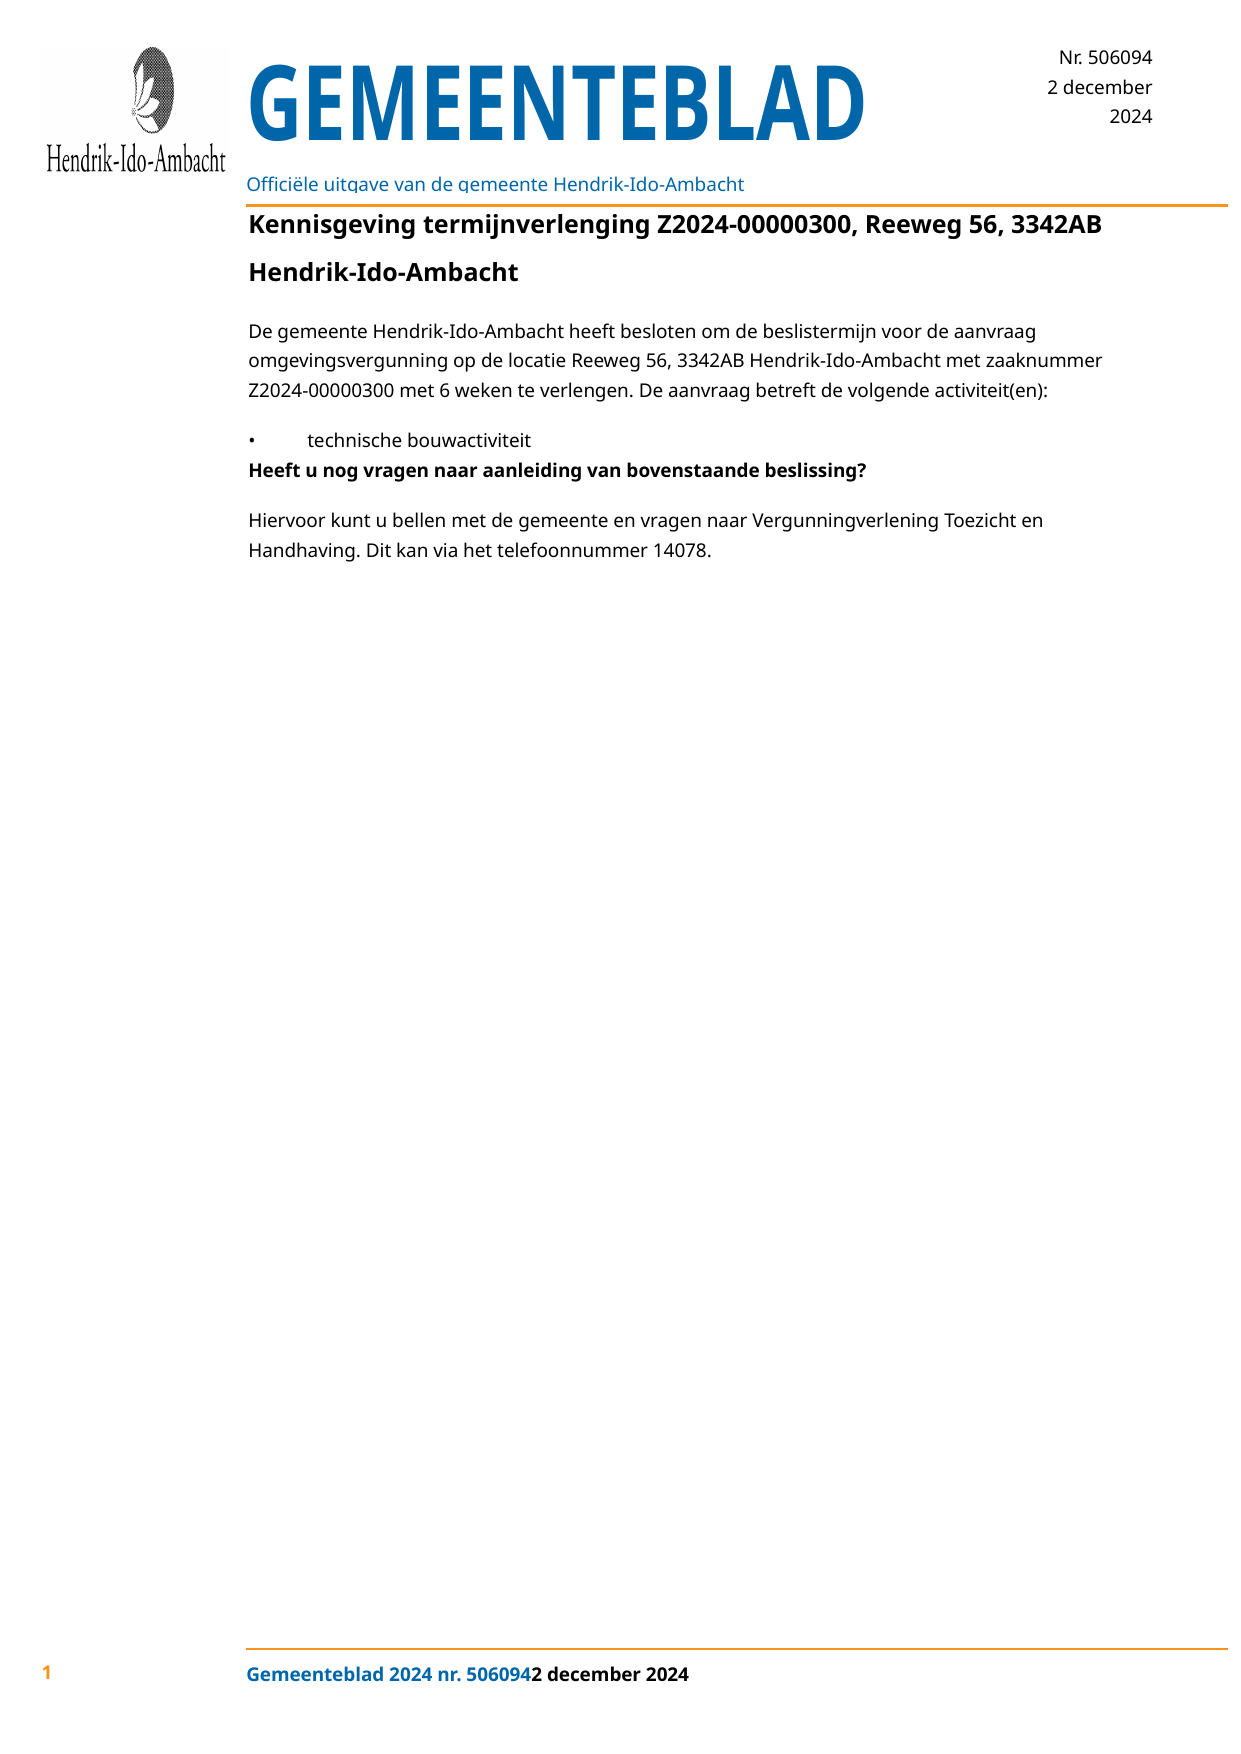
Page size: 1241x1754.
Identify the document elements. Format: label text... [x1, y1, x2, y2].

picture [41, 47, 231, 172]
text Hiervoor kunt u bellen met de gemeente en vragen naar Vergunningverlening Toezicht en Handhaving. Dit kan via het telefoonnummer 14078. [248, 507, 1152, 563]
text Heeft u nog vragen naar aanleiding van bovenstaande beslissing? [248, 457, 1152, 483]
text Kennisgeving termijnverlenging Z2024-00000300, Reeweg 56, 3342AB Hendrik-Ido-Ambacht [248, 207, 1152, 288]
list technische bouwactiviteit [248, 427, 1152, 453]
text De gemeente Hendrik-Ido-Ambacht heeft besloten om de beslistermijn voor de aanvraag omgevingsvergunning op de locatie Reeweg 56, 3342AB Hendrik-Ido-Ambacht met zaaknummer Z2024-00000300 met 6 weken te verlengen. De aanvraag betreft de volgende activiteit(en): [248, 318, 1152, 403]
